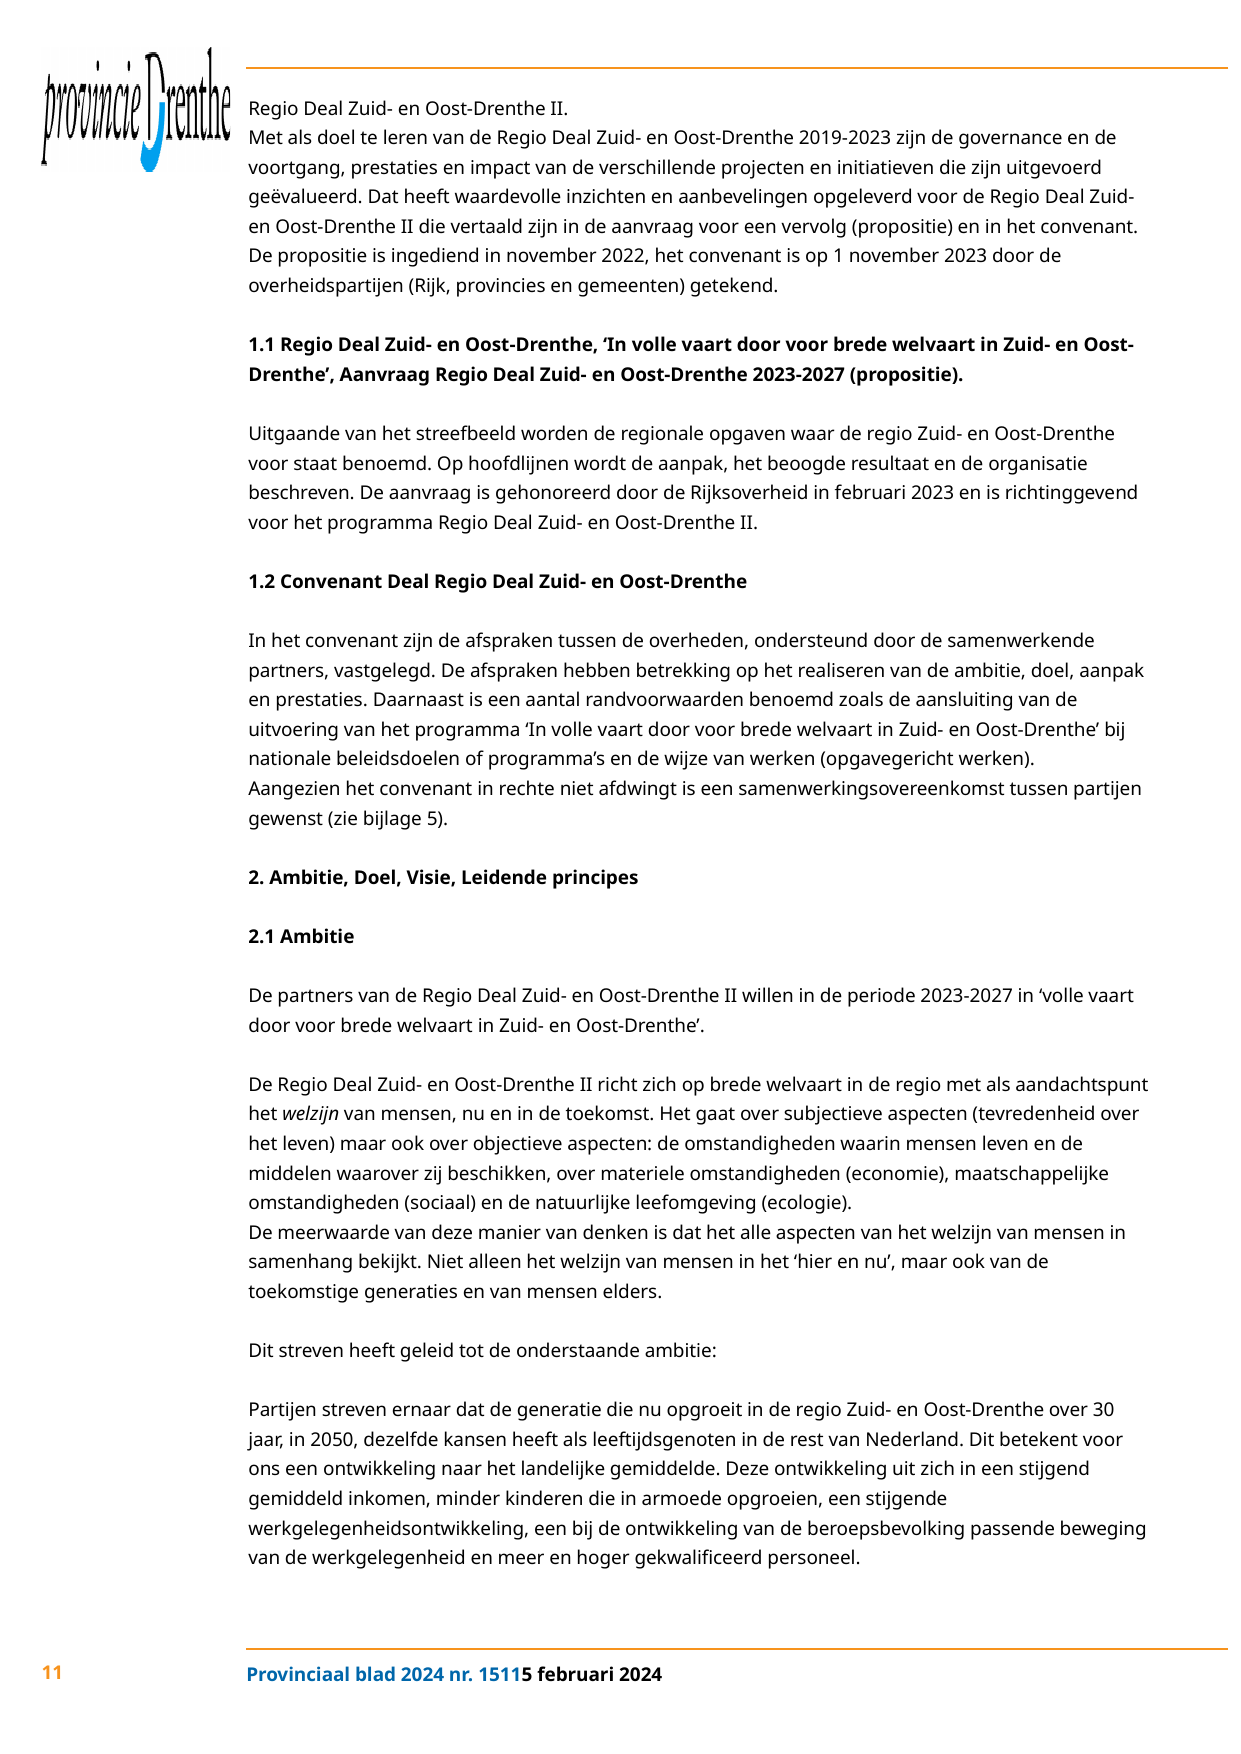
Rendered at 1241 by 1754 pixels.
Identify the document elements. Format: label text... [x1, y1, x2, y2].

text Met als doel te leren van de Regio Deal Zuid- en Oost-Drenthe 2019-2023 zijn de governance en de voortgang, prestaties en impact van de verschillende projecten en initiatieven die zijn uitgevoerd geëvalueerd. Dat heeft waardevolle inzichten en aanbevelingen opgeleverd voor de Regio Deal Zuid- en Oost-Drenthe II die vertaald zijn in de aanvraag voor een vervolg (propositie) en in het convenant. De propositie is ingediend in november 2022, het convenant is op 1 november 2023 door de overheidspartijen (Rijk, provincies en gemeenten) getekend. [248, 124, 1152, 298]
text In het convenant zijn de afspraken tussen de overheden, ondersteund door de samenwerkende partners, vastgelegd. De afspraken hebben betrekking op het realiseren van de ambitie, doel, aanpak en prestaties. Daarnaast is een aantal randvoorwaarden benoemd zoals de aansluiting van de uitvoering van het programma ‘In volle vaart door voor brede welvaart in Zuid- en Oost-Drenthe’ bij nationale beleidsdoelen of programma’s en de wijze van werken (opgavegericht werken). [248, 627, 1152, 771]
text 2.1 Ambitie [248, 923, 1152, 949]
text 2. Ambitie, Doel, Visie, Leidende principes [248, 864, 1152, 890]
text De Regio Deal Zuid- en Oost-Drenthe II richt zich op brede welvaart in de regio met als aandachtspunt het welzijn van mensen, nu en in de toekomst. Het gaat over subjectieve aspecten (tevredenheid over het leven) maar ook over objectieve aspecten: de omstandigheden waarin mensen leven en de middelen waarover zij beschikken, over materiele omstandigheden (economie), maatschappelijke omstandigheden (sociaal) en de natuurlijke leefomgeving (ecologie). [248, 1071, 1152, 1215]
text 1.1 Regio Deal Zuid- en Oost-Drenthe, ‘In volle vaart door voor brede welvaart in Zuid- en Oost-Drenthe’, Aanvraag Regio Deal Zuid- en Oost-Drenthe 2023-2027 (propositie). [248, 331, 1152, 387]
picture [41, 47, 231, 172]
text 1.2 Convenant Deal Regio Deal Zuid- en Oost-Drenthe [248, 568, 1152, 594]
text Regio Deal Zuid- en Oost-Drenthe II. [248, 95, 1152, 121]
text De partners van de Regio Deal Zuid- en Oost-Drenthe II willen in de periode 2023-2027 in ‘volle vaart door voor brede welvaart in Zuid- en Oost-Drenthe’. [248, 982, 1152, 1038]
text Dit streven heeft geleid tot de onderstaande ambitie: [248, 1337, 1152, 1363]
text Partijen streven ernaar dat de generatie die nu opgroeit in de regio Zuid- en Oost-Drenthe over 30 jaar, in 2050, dezelfde kansen heeft als leeftijdsgenoten in de rest van Nederland. Dit betekent voor ons een ontwikkeling naar het landelijke gemiddelde. Deze ontwikkeling uit zich in een stijgend gemiddeld inkomen, minder kinderen die in armoede opgroeien, een stijgende werkgelegenheidsontwikkeling, een bij de ontwikkeling van de beroepsbevolking passende beweging van de werkgelegenheid en meer en hoger gekwalificeerd personeel. [248, 1396, 1152, 1570]
text Uitgaande van het streefbeeld worden de regionale opgaven waar de regio Zuid- en Oost-Drenthe voor staat benoemd. Op hoofdlijnen wordt de aanpak, het beoogde resultaat en de organisatie beschreven. De aanvraag is gehonoreerd door de Rijksoverheid in februari 2023 en is richtinggevend voor het programma Regio Deal Zuid- en Oost-Drenthe II. [248, 420, 1152, 535]
text De meerwaarde van deze manier van denken is dat het alle aspecten van het welzijn van mensen in samenhang bekijkt. Niet alleen het welzijn van mensen in het ‘hier en nu’, maar ook van de toekomstige generaties en van mensen elders. [248, 1219, 1152, 1304]
text Aangezien het convenant in rechte niet afdwingt is een samenwerkingsovereenkomst tussen partijen gewenst (zie bijlage 5). [248, 775, 1152, 831]
